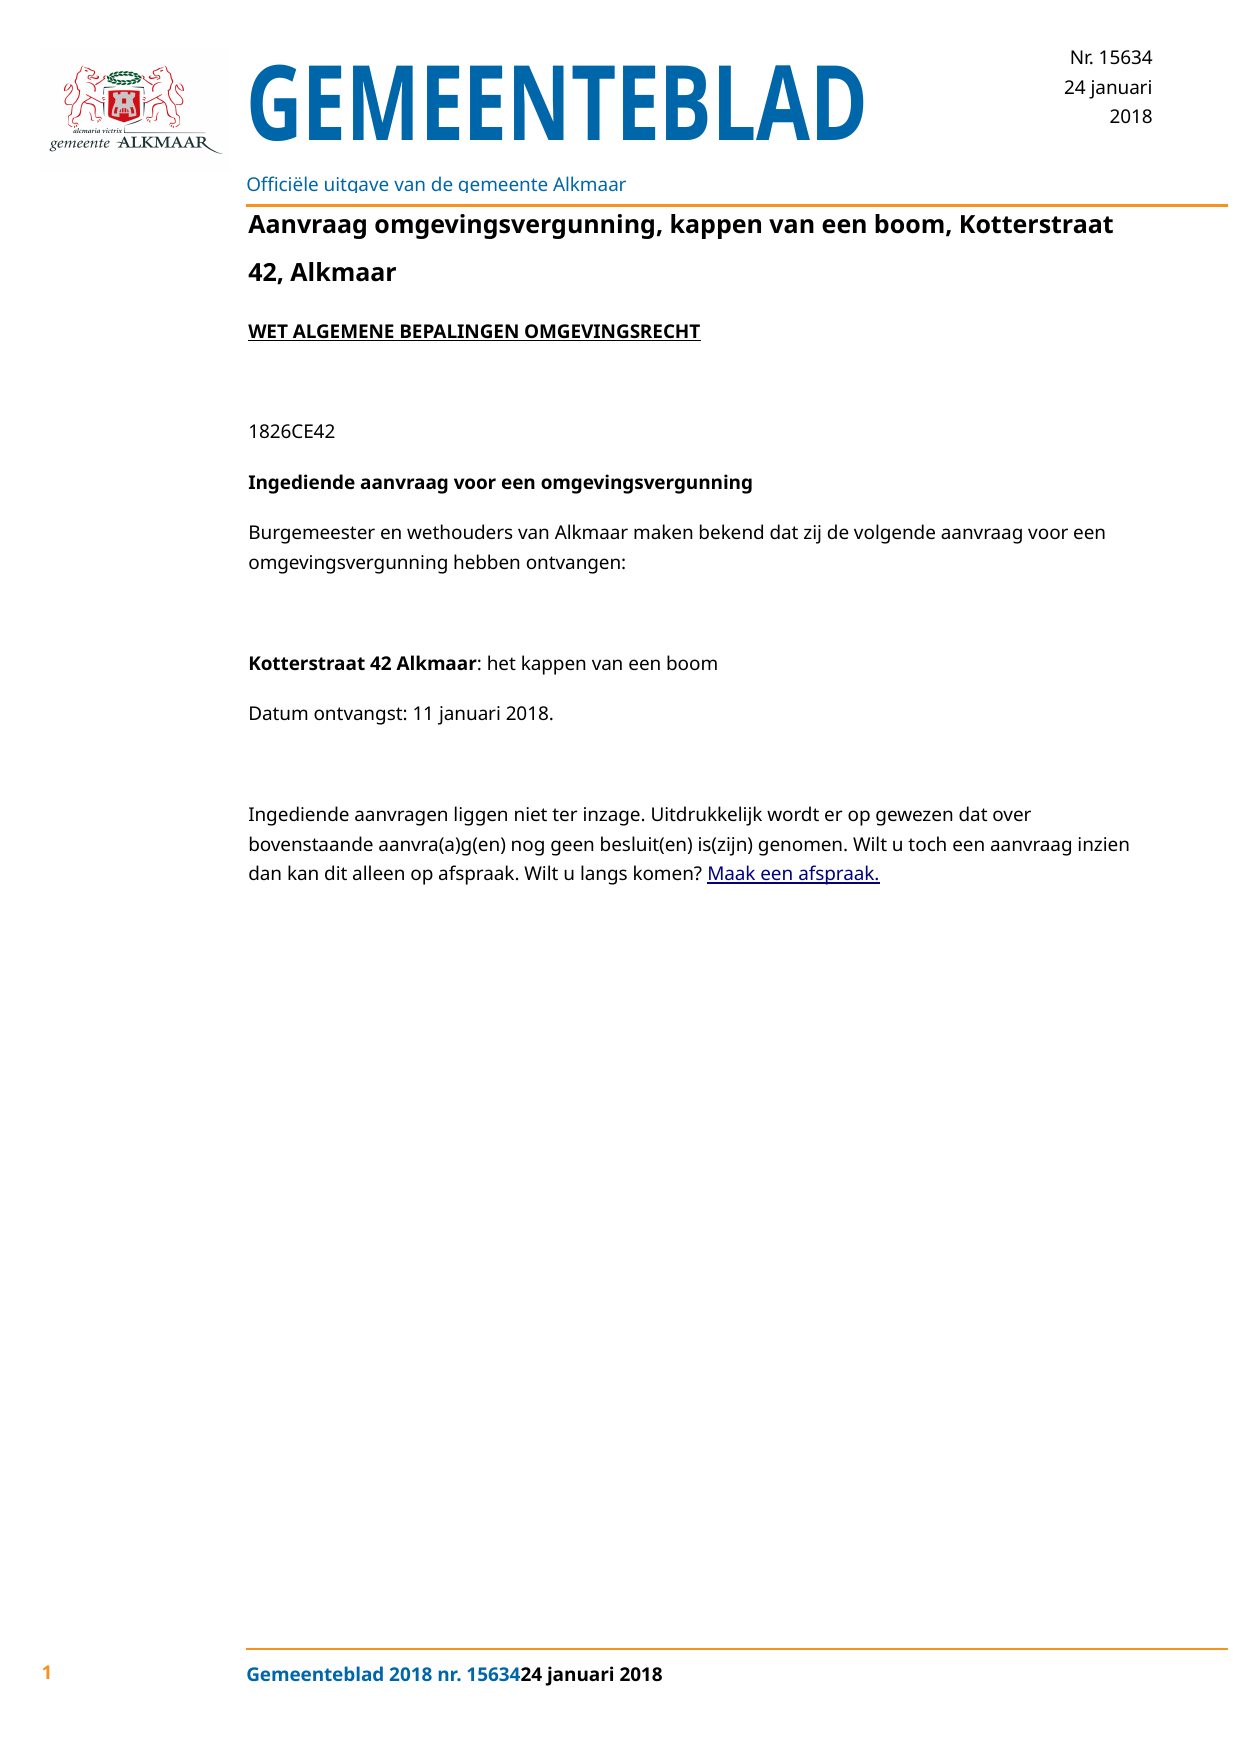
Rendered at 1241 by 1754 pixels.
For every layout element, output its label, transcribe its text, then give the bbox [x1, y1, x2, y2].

text Aanvraag omgevingsvergunning, kappen van een boom, Kotterstraat 42, Alkmaar [248, 207, 1152, 288]
text Kotterstraat 42 Alkmaar: het kappen van een boom [248, 650, 1152, 676]
text Ingediende aanvragen liggen niet ter inzage. Uitdrukkelijk wordt er op gewezen dat over bovenstaande aanvra(a)g(en) nog geen besluit(en) is(zijn) genomen. Wilt u toch een aanvraag inzien dan kan dit alleen op afspraak. Wilt u langs komen? Maak een afspraak. [248, 801, 1152, 886]
picture [41, 47, 231, 172]
text Ingediende aanvraag voor een omgevingsvergunning [248, 469, 1152, 495]
text WET ALGEMENE BEPALINGEN OMGEVINGSRECHT [248, 318, 1152, 344]
text Datum ontvangst: 11 januari 2018. [248, 700, 1152, 726]
text 1826CE42 [248, 419, 1152, 444]
text Burgemeester en wethouders van Alkmaar maken bekend dat zij de volgende aanvraag voor een omgevingsvergunning hebben ontvangen: [248, 519, 1152, 575]
